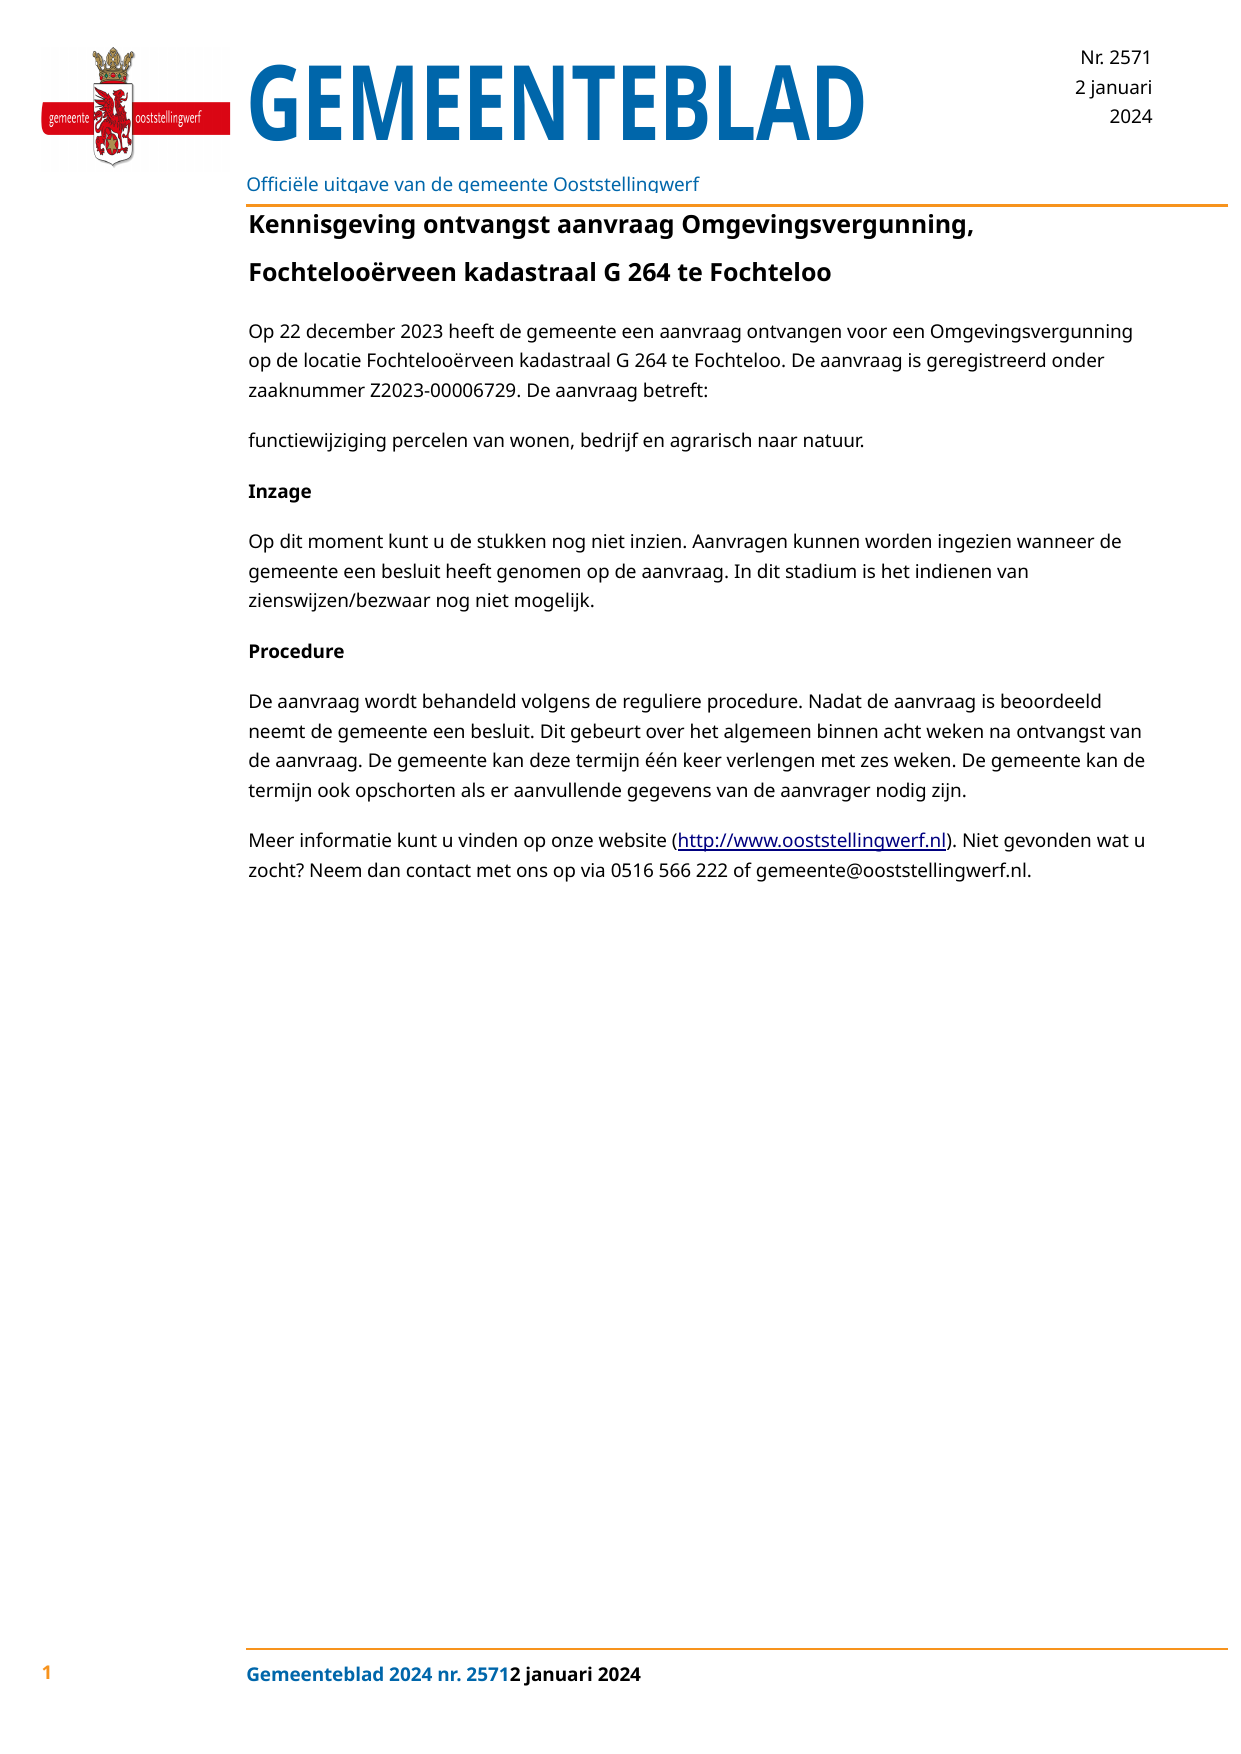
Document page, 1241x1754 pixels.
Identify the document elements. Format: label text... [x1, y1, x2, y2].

picture [41, 47, 231, 172]
text Op dit moment kunt u de stukken nog niet inzien. Aanvragen kunnen worden ingezien wanneer de gemeente een besluit heeft genomen op de aanvraag. In dit stadium is het indienen van zienswijzen/bezwaar nog niet mogelijk. [248, 528, 1152, 613]
text functiewijziging percelen van wonen, bedrijf en agrarisch naar natuur. [248, 427, 1152, 453]
text Kennisgeving ontvangst aanvraag Omgevingsvergunning, Fochtelooërveen kadastraal G 264 te Fochteloo [248, 207, 1152, 288]
text De aanvraag wordt behandeld volgens de reguliere procedure. Nadat de aanvraag is beoordeeld neemt de gemeente een besluit. Dit gebeurt over het algemeen binnen acht weken na ontvangst van de aanvraag. De gemeente kan deze termijn één keer verlengen met zes weken. De gemeente kan de termijn ook opschorten als er aanvullende gegevens van de aanvrager nodig zijn. [248, 688, 1152, 803]
text Meer informatie kunt u vinden op onze website (http://www.ooststellingwerf.nl). Niet gevonden wat u zocht? Neem dan contact met ons op via 0516 566 222 of gemeente@ooststellingwerf.nl. [248, 827, 1152, 883]
text Op 22 december 2023 heeft de gemeente een aanvraag ontvangen voor een Omgevingsvergunning op de locatie Fochtelooërveen kadastraal G 264 te Fochteloo. De aanvraag is geregistreerd onder zaaknummer Z2023-00006729. De aanvraag betreft: [248, 318, 1152, 403]
text Procedure [248, 638, 1152, 664]
text Inzage [248, 478, 1152, 504]
